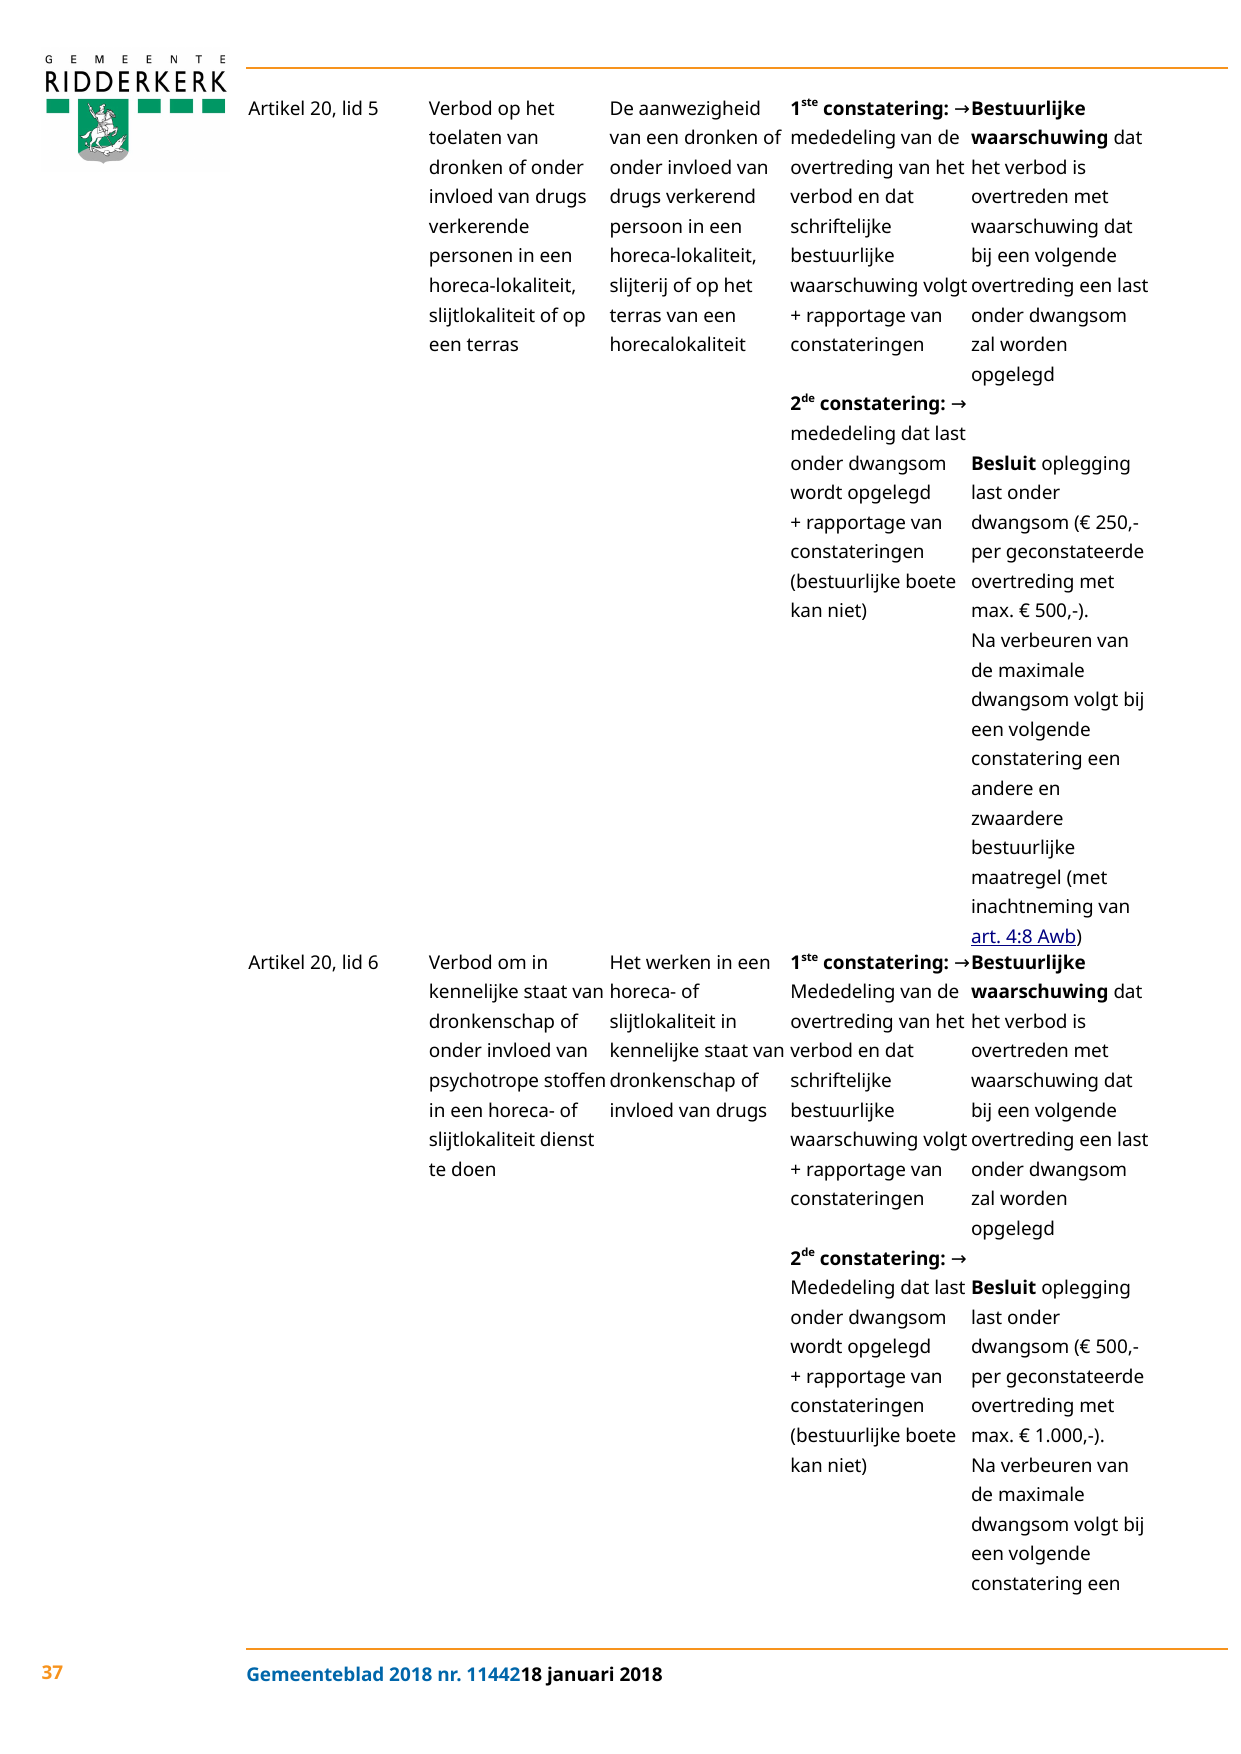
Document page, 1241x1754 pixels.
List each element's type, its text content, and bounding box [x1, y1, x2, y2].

table_cell 1ste constatering: → Mededeling van de overtreding van het verbod en dat schriftelijke bestuurlijke waarschuwing volgt + rapportage van constateringen 2de constatering: → Mededeling dat last onder dwangsom wordt opgelegd + rapportage van constateringen (bestuurlijke boete kan niet) [790, 949, 971, 1596]
table_cell 1ste constatering: → mededeling van de overtreding van het verbod en dat schriftelijke bestuurlijke waarschuwing volgt + rapportage van constateringen 2de constatering: → mededeling dat last onder dwangsom wordt opgelegd + rapportage van constateringen (bestuurlijke boete kan niet) [790, 95, 971, 949]
table_cell Verbod om in kennelijke staat van dronkenschap of onder invloed van psychotrope stoffen in een horeca- of slijtlokaliteit dienst te doen [429, 949, 609, 1596]
table_cell Artikel 20, lid 6 [248, 949, 429, 1596]
table_cell Bestuurlijke waarschuwing dat het verbod is overtreden met waarschuwing dat bij een volgende overtreding een last onder dwangsom zal worden opgelegd Besluit oplegging last onder dwangsom (€ 500,- per geconstateerde overtreding met max. € 1.000,-). Na verbeuren van de maximale dwangsom volgt bij een volgende constatering een [971, 949, 1152, 1596]
table_cell De aanwezigheid van een dronken of onder invloed van drugs verkerend persoon in een horeca-lokaliteit, slijterij of op het terras van een horecalokaliteit [609, 95, 790, 949]
table_cell Verbod op het toelaten van dronken of onder invloed van drugs verkerende personen in een horeca-lokaliteit, slijtlokaliteit of op een terras [429, 95, 609, 949]
picture [41, 47, 231, 172]
table_cell Bestuurlijke waarschuwing dat het verbod is overtreden met waarschuwing dat bij een volgende overtreding een last onder dwangsom zal worden opgelegd Besluit oplegging last onder dwangsom (€ 250,- per geconstateerde overtreding met max. € 500,-). Na verbeuren van de maximale dwangsom volgt bij een volgende constatering een andere en zwaardere bestuurlijke maatregel (met inachtneming van art. 4:8 Awb) [971, 95, 1152, 949]
table_cell Het werken in een horeca- of slijtlokaliteit in kennelijke staat van dronkenschap of invloed van drugs [609, 949, 790, 1596]
table_cell Artikel 20, lid 5 [248, 95, 429, 949]
